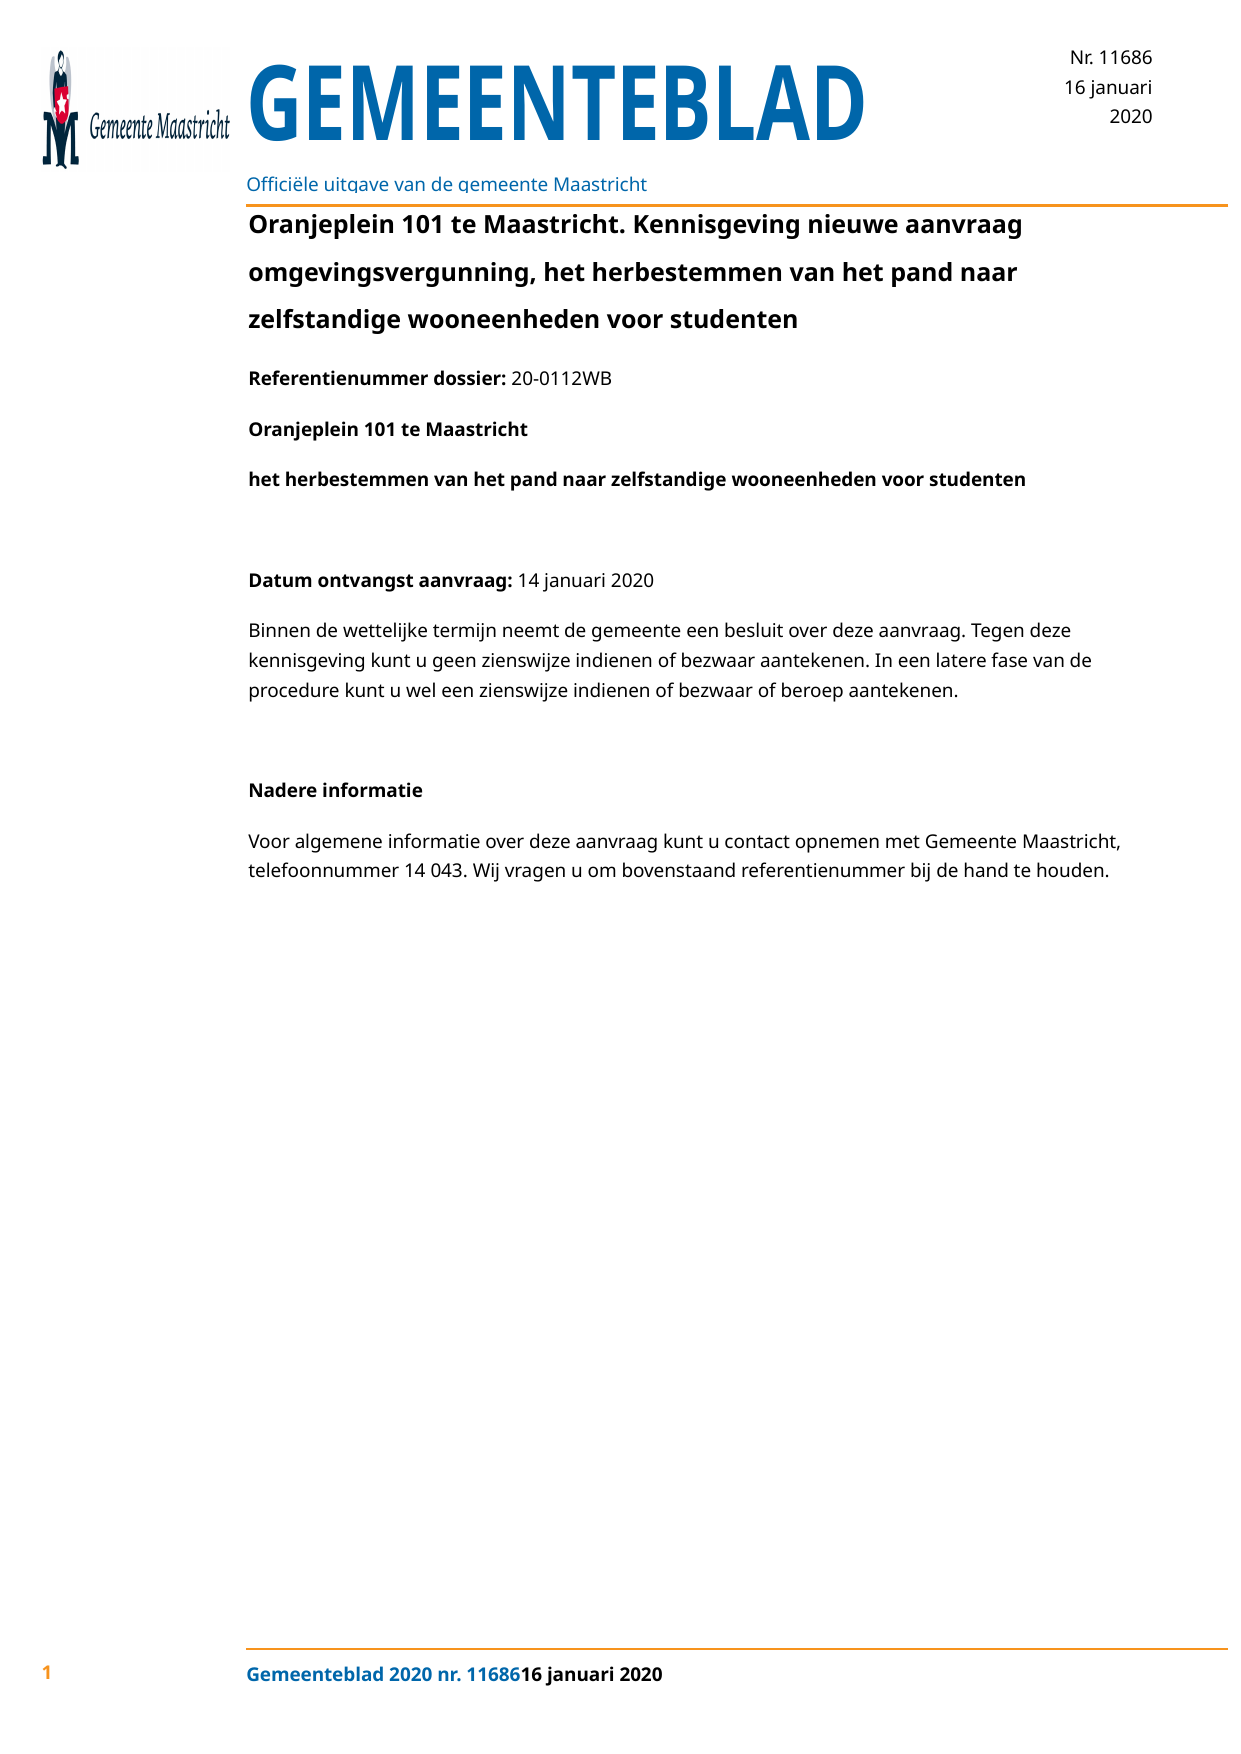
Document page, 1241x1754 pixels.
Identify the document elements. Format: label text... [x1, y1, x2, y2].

text Voor algemene informatie over deze aanvraag kunt u contact opnemen met Gemeente Maastricht, telefoonnummer 14 043. Wij vragen u om bovenstaand referentienummer bij de hand te houden. [248, 828, 1152, 883]
text Oranjeplein 101 te Maastricht. Kennisgeving nieuwe aanvraag omgevingsvergunning, het herbestemmen van het pand naar zelfstandige wooneenheden voor studenten [248, 207, 1152, 336]
text het herbestemmen van het pand naar zelfstandige wooneenheden voor studenten [248, 466, 1152, 492]
text Referentienummer dossier: 20-0112WB [248, 366, 1152, 391]
text Oranjeplein 101 te Maastricht [248, 416, 1152, 442]
text Binnen de wettelijke termijn neemt de gemeente een besluit over deze aanvraag. Tegen deze kennisgeving kunt u geen zienswijze indienen of bezwaar aantekenen. In een latere fase van de procedure kunt u wel een zienswijze indienen of bezwaar of beroep aantekenen. [248, 618, 1152, 702]
text Datum ontvangst aanvraag: 14 januari 2020 [248, 567, 1152, 593]
picture [41, 47, 231, 172]
text Nadere informatie [248, 778, 1152, 803]
